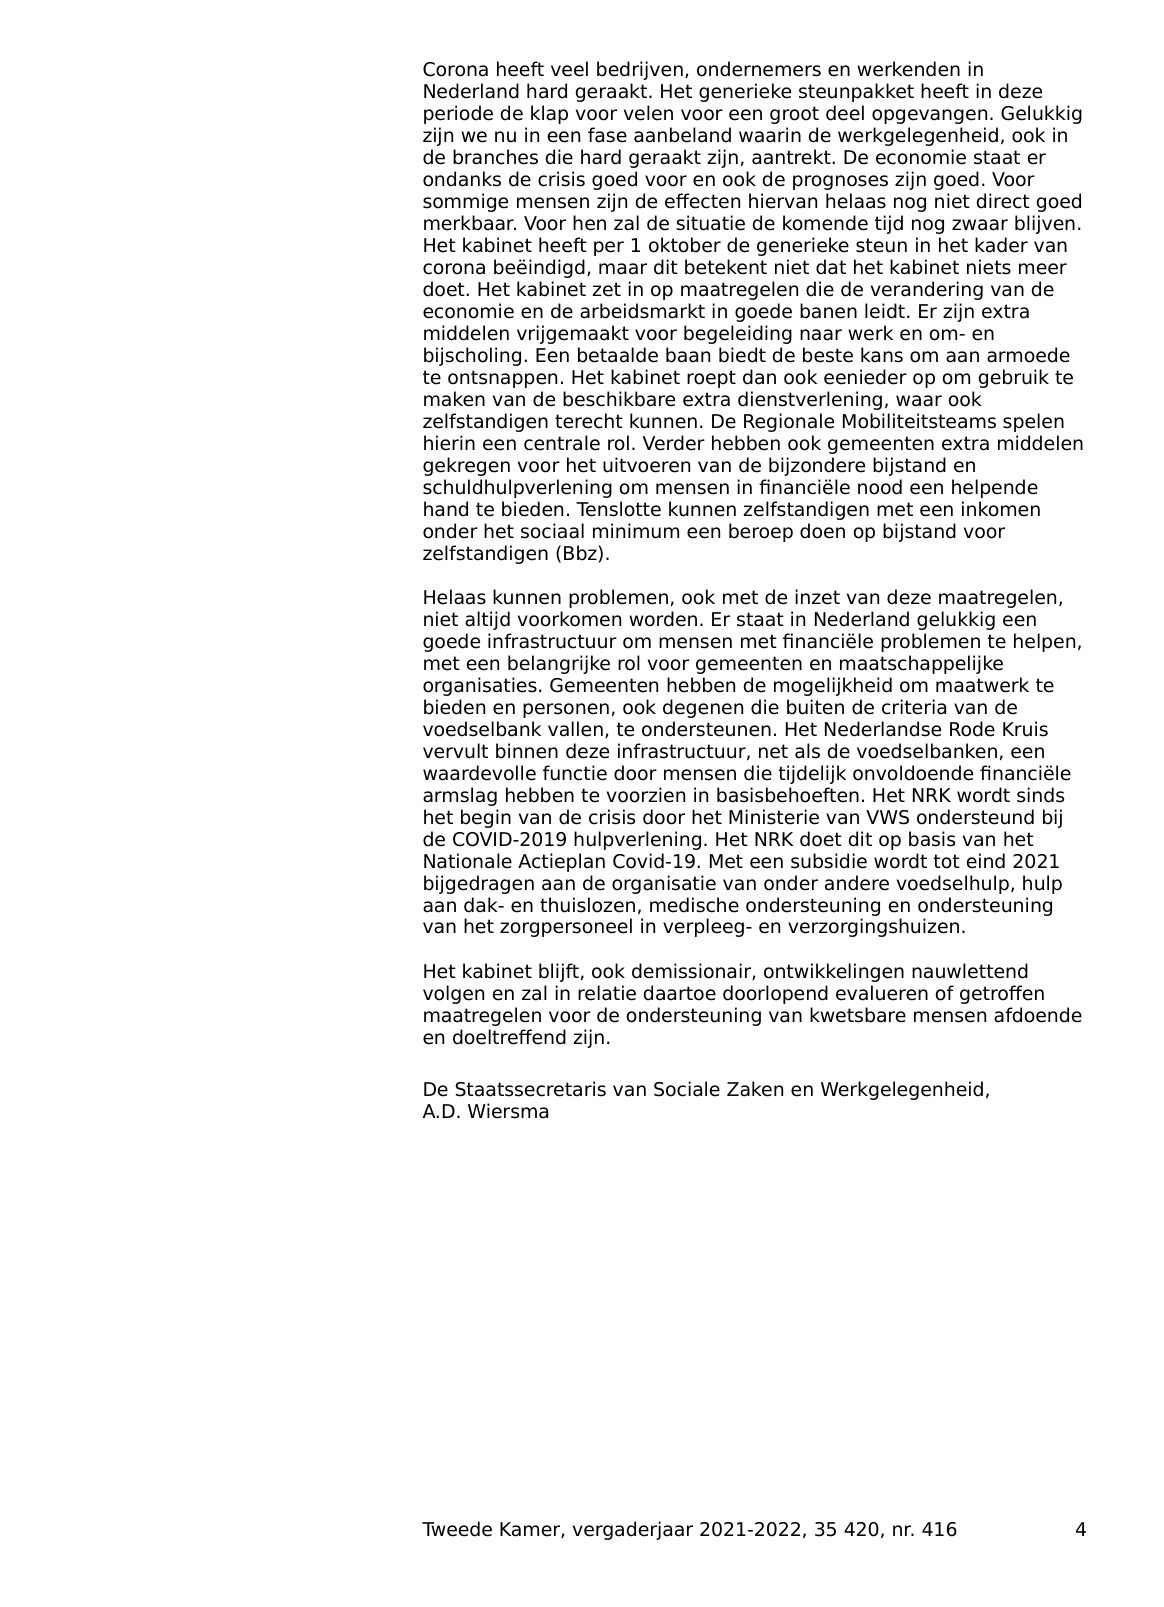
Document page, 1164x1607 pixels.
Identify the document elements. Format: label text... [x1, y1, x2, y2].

text Het kabinet blijft, ook demissionair, ontwikkelingen nauwlettend volgen en zal in relatie daartoe doorlopend evalueren of getroffen maatregelen voor de ondersteuning van kwetsbare mensen afdoende en doeltreffend zijn. [422, 961, 1087, 1048]
text De Staatssecretaris van Sociale Zaken en Werkgelegenheid, A.D. Wiersma [422, 1078, 1087, 1122]
text Het kabinet heeft per 1 oktober de generieke steun in het kader van corona beëindigd, maar dit betekent niet dat het kabinet niets meer doet. Het kabinet zet in op maatregelen die de verandering van de economie en de arbeidsmarkt in goede banen leidt. Er zijn extra middelen vrijgemaakt voor begeleiding naar werk en om- en bijscholing. Een betaalde baan biedt de beste kans om aan armoede te ontsnappen. Het kabinet roept dan ook eenieder op om gebruik te maken van de beschikbare extra dienstverlening, waar ook zelfstandigen terecht kunnen. De Regionale Mobiliteitsteams spelen hierin een centrale rol. Verder hebben ook gemeenten extra middelen gekregen voor het uitvoeren van de bijzondere bijstand en schuldhulpverlening om mensen in financiële nood een helpende hand te bieden. Tenslotte kunnen zelfstandigen met een inkomen onder het sociaal minimum een beroep doen op bijstand voor zelfstandigen (Bbz). [422, 235, 1087, 564]
text Corona heeft veel bedrijven, ondernemers en werkenden in Nederland hard geraakt. Het generieke steunpakket heeft in deze periode de klap voor velen voor een groot deel opgevangen. Gelukkig zijn we nu in een fase aanbeland waarin de werkgelegenheid, ook in de branches die hard geraakt zijn, aantrekt. De economie staat er ondanks de crisis goed voor en ook de prognoses zijn goed. Voor sommige mensen zijn de effecten hiervan helaas nog niet direct goed merkbaar. Voor hen zal de situatie de komende tijd nog zwaar blijven. [422, 59, 1087, 235]
text Helaas kunnen problemen, ook met de inzet van deze maatregelen, niet altijd voorkomen worden. Er staat in Nederland gelukkig een goede infrastructuur om mensen met financiële problemen te helpen, met een belangrijke rol voor gemeenten en maatschappelijke organisaties. Gemeenten hebben de mogelijkheid om maatwerk te bieden en personen, ook degenen die buiten de criteria van de voedselbank vallen, te ondersteunen. Het Nederlandse Rode Kruis vervult binnen deze infrastructuur, net als de voedselbanken, een waardevolle functie door mensen die tijdelijk onvoldoende financiële armslag hebben te voorzien in basisbehoeften. Het NRK wordt sinds het begin van de crisis door het Ministerie van VWS ondersteund bij de COVID-2019 hulpverlening. Het NRK doet dit op basis van het Nationale Actieplan Covid-19. Met een subsidie wordt tot eind 2021 bijgedragen aan de organisatie van onder andere voedselhulp, hulp aan dak- en thuislozen, medische ondersteuning en ondersteuning van het zorgpersoneel in verpleeg- en verzorgingshuizen. [422, 587, 1087, 938]
